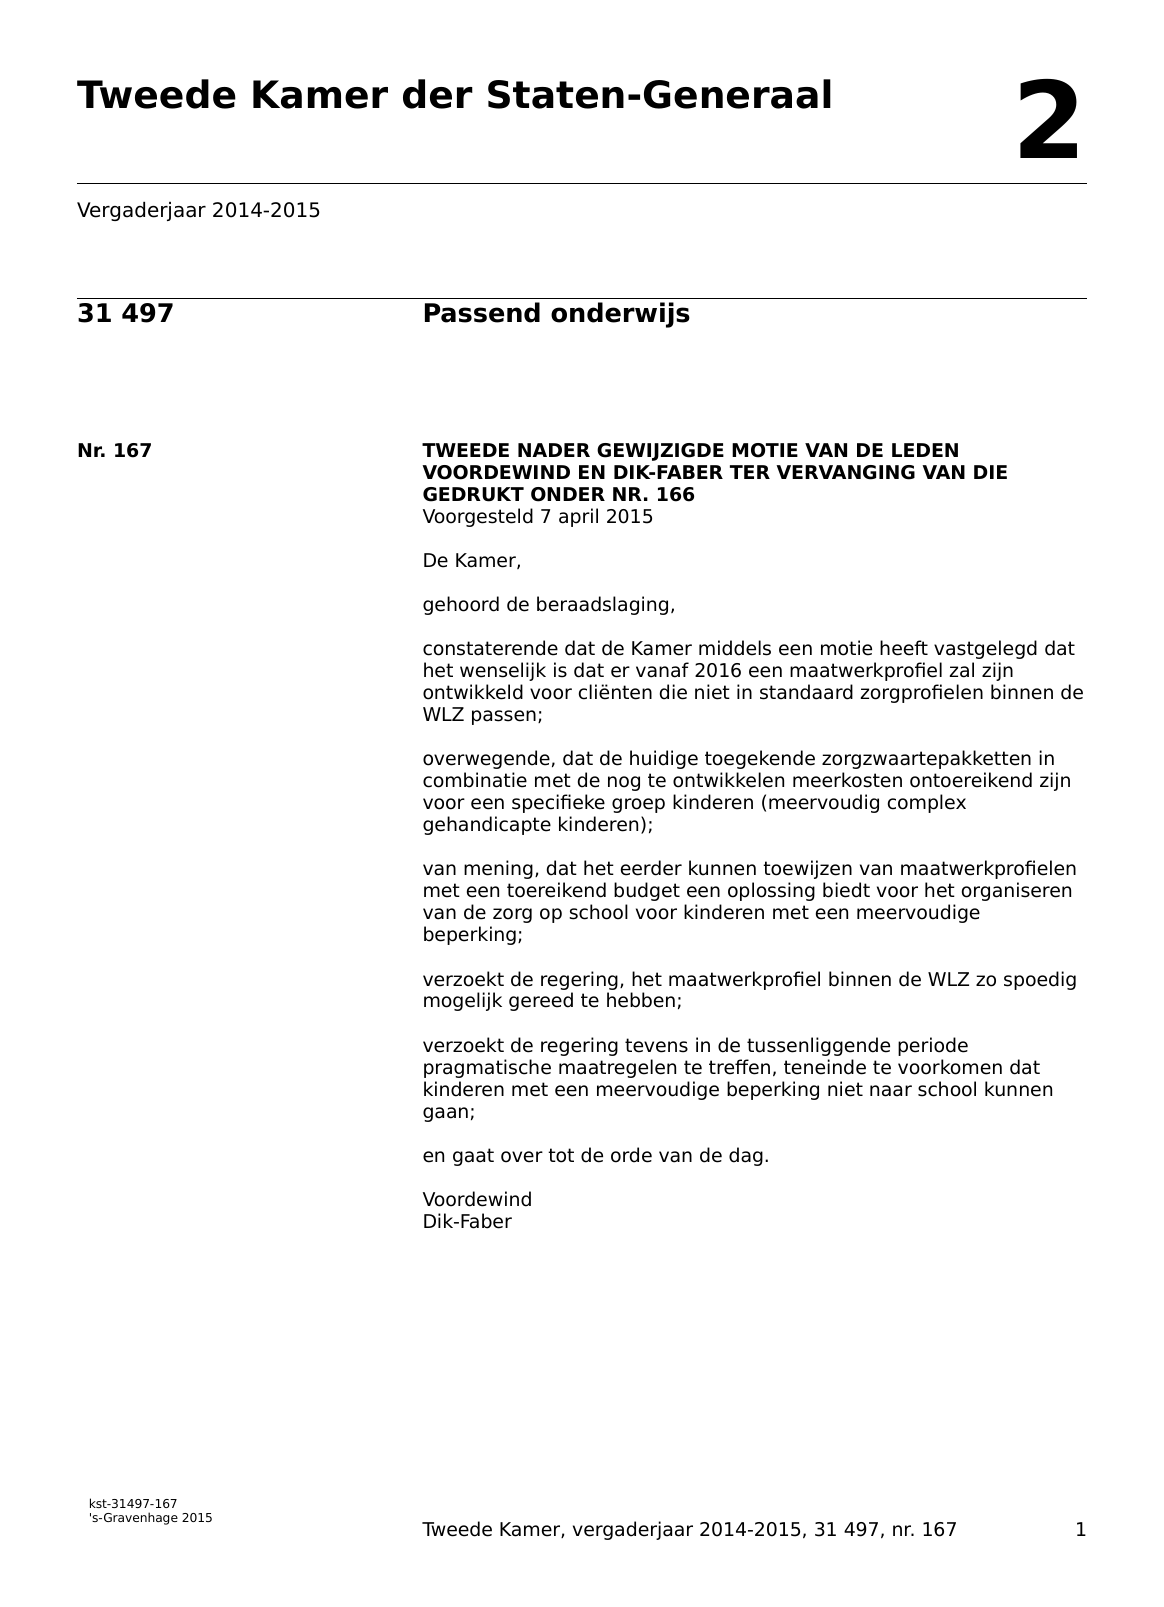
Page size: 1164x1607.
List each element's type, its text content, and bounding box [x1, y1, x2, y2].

text Voorgesteld 7 april 2015 [422, 506, 1087, 528]
text Voordewind [422, 1189, 1087, 1211]
text van mening, dat het eerder kunnen toewijzen van maatwerkprofielen met een toereikend budget een oplossing biedt voor het organiseren van de zorg op school voor kinderen met een meervoudige beperking; [422, 858, 1087, 946]
text verzoekt de regering tevens in de tussenliggende periode pragmatische maatregelen te treffen, teneinde te voorkomen dat kinderen met een meervoudige beperking niet naar school kunnen gaan; [422, 1034, 1087, 1122]
text verzoekt de regering, het maatwerkprofiel binnen de WLZ zo spoedig mogelijk gereed te hebben; [422, 968, 1087, 1012]
text overwegende, dat de huidige toegekende zorgzwaartepakketten in combinatie met de nog te ontwikkelen meerkosten ontoereikend zijn voor een specifieke groep kinderen (meervoudig complex gehandicapte kinderen); [422, 748, 1087, 836]
table_cell Vergaderjaar 2014-2015 [77, 184, 1087, 298]
subtitle 31 497 Passend onderwijs [77, 299, 1087, 329]
subtitle Nr. 167 TWEEDE NADER GEWIJZIGDE MOTIE VAN DE LEDEN VOORDEWIND EN DIK-FABER TER VERVANGING VAN DIE GEDRUKT ONDER NR. 166 [77, 440, 1087, 506]
text 's-Gravenhage 2015 [88, 1511, 323, 1525]
table_header 2 [886, 59, 1087, 183]
table_header Tweede Kamer der Staten-Generaal [77, 59, 886, 183]
text Dik-Faber [422, 1211, 1087, 1233]
text kst-31497-167 [88, 1497, 323, 1511]
text constaterende dat de Kamer middels een motie heeft vastgelegd dat het wenselijk is dat er vanaf 2016 een maatwerkprofiel zal zijn ontwikkeld voor cliënten die niet in standaard zorgprofielen binnen de WLZ passen; [422, 638, 1087, 726]
text en gaat over tot de orde van de dag. [422, 1145, 1087, 1167]
text gehoord de beraadslaging, [422, 594, 1087, 616]
text De Kamer, [422, 550, 1087, 572]
